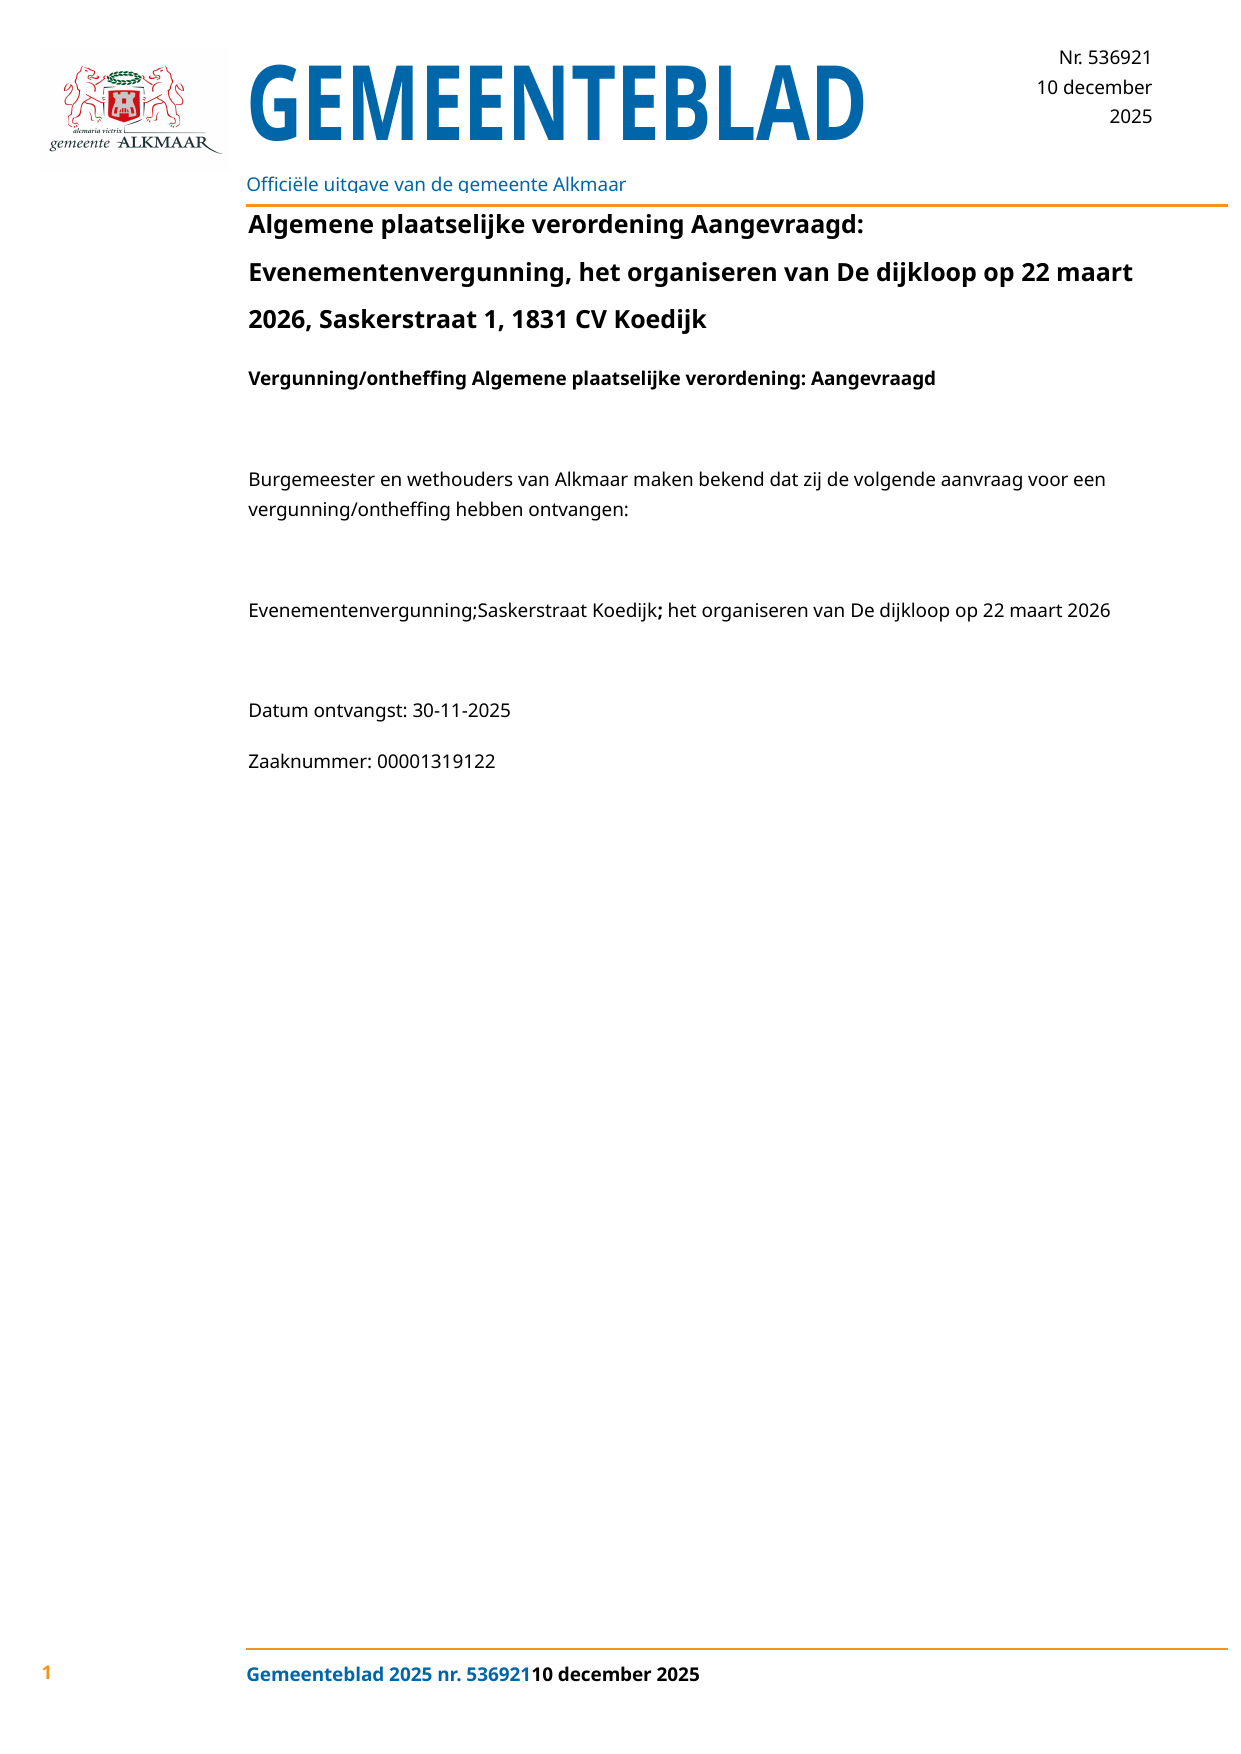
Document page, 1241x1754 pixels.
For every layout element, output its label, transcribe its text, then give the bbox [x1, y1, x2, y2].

text Zaaknummer: 00001319122 [248, 748, 1152, 774]
text Burgemeester en wethouders van Alkmaar maken bekend dat zij de volgende aanvraag voor een vergunning/ontheffing hebben ontvangen: [248, 466, 1152, 522]
text Evenementenvergunning;Saskerstraat Koedijk; het organiseren van De dijkloop op 22 maart 2026 [248, 597, 1152, 622]
text Algemene plaatselijke verordening Aangevraagd: Evenementenvergunning, het organiseren van De dijkloop op 22 maart 2026, Saskerstraat 1, 1831 CV Koedijk [248, 207, 1152, 336]
picture [41, 47, 231, 172]
text Datum ontvangst: 30-11-2025 [248, 698, 1152, 723]
text Vergunning/ontheffing Algemene plaatselijke verordening: Aangevraagd [248, 366, 1152, 391]
